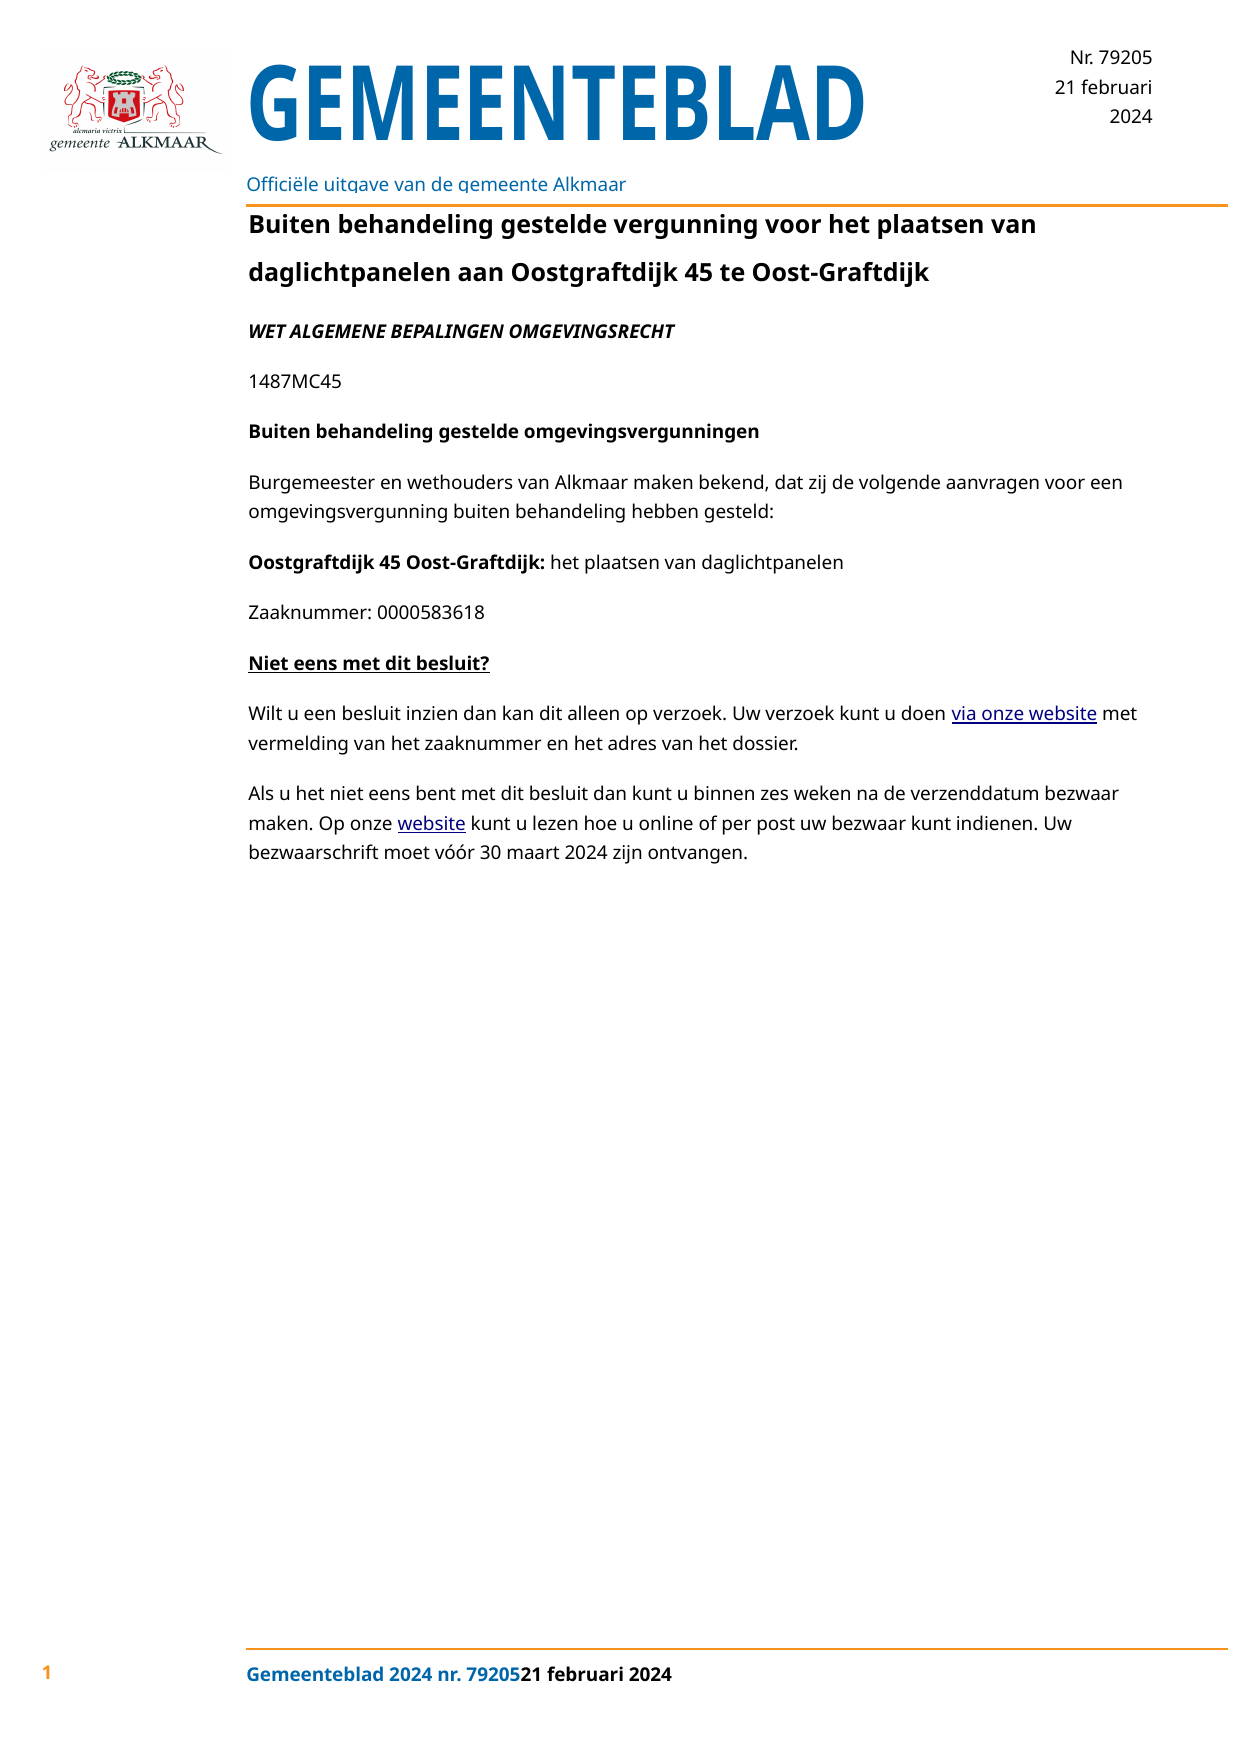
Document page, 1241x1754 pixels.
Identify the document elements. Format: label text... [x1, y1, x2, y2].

text Oostgraftdijk 45 Oost-Graftdijk: het plaatsen van daglichtpanelen [248, 549, 1152, 575]
text WET ALGEMENE BEPALINGEN OMGEVINGSRECHT [248, 318, 1152, 344]
text Als u het niet eens bent met dit besluit dan kunt u binnen zes weken na de verzenddatum bezwaar maken. Op onze website kunt u lezen hoe u online of per post uw bezwaar kunt indienen. Uw bezwaarschrift moet vóór 30 maart 2024 zijn ontvangen. [248, 780, 1152, 865]
text 1487MC45 [248, 368, 1152, 394]
text Buiten behandeling gestelde omgevingsvergunningen [248, 419, 1152, 444]
text Wilt u een besluit inzien dan kan dit alleen op verzoek. Uw verzoek kunt u doen via onze website met vermelding van het zaaknummer en het adres van het dossier. [248, 700, 1152, 756]
text Niet eens met dit besluit? [248, 650, 1152, 676]
picture [41, 47, 231, 172]
text Zaaknummer: 0000583618 [248, 599, 1152, 625]
text Buiten behandeling gestelde vergunning voor het plaatsen van daglichtpanelen aan Oostgraftdijk 45 te Oost-Graftdijk [248, 207, 1152, 288]
text Burgemeester en wethouders van Alkmaar maken bekend, dat zij de volgende aanvragen voor een omgevingsvergunning buiten behandeling hebben gesteld: [248, 469, 1152, 524]
